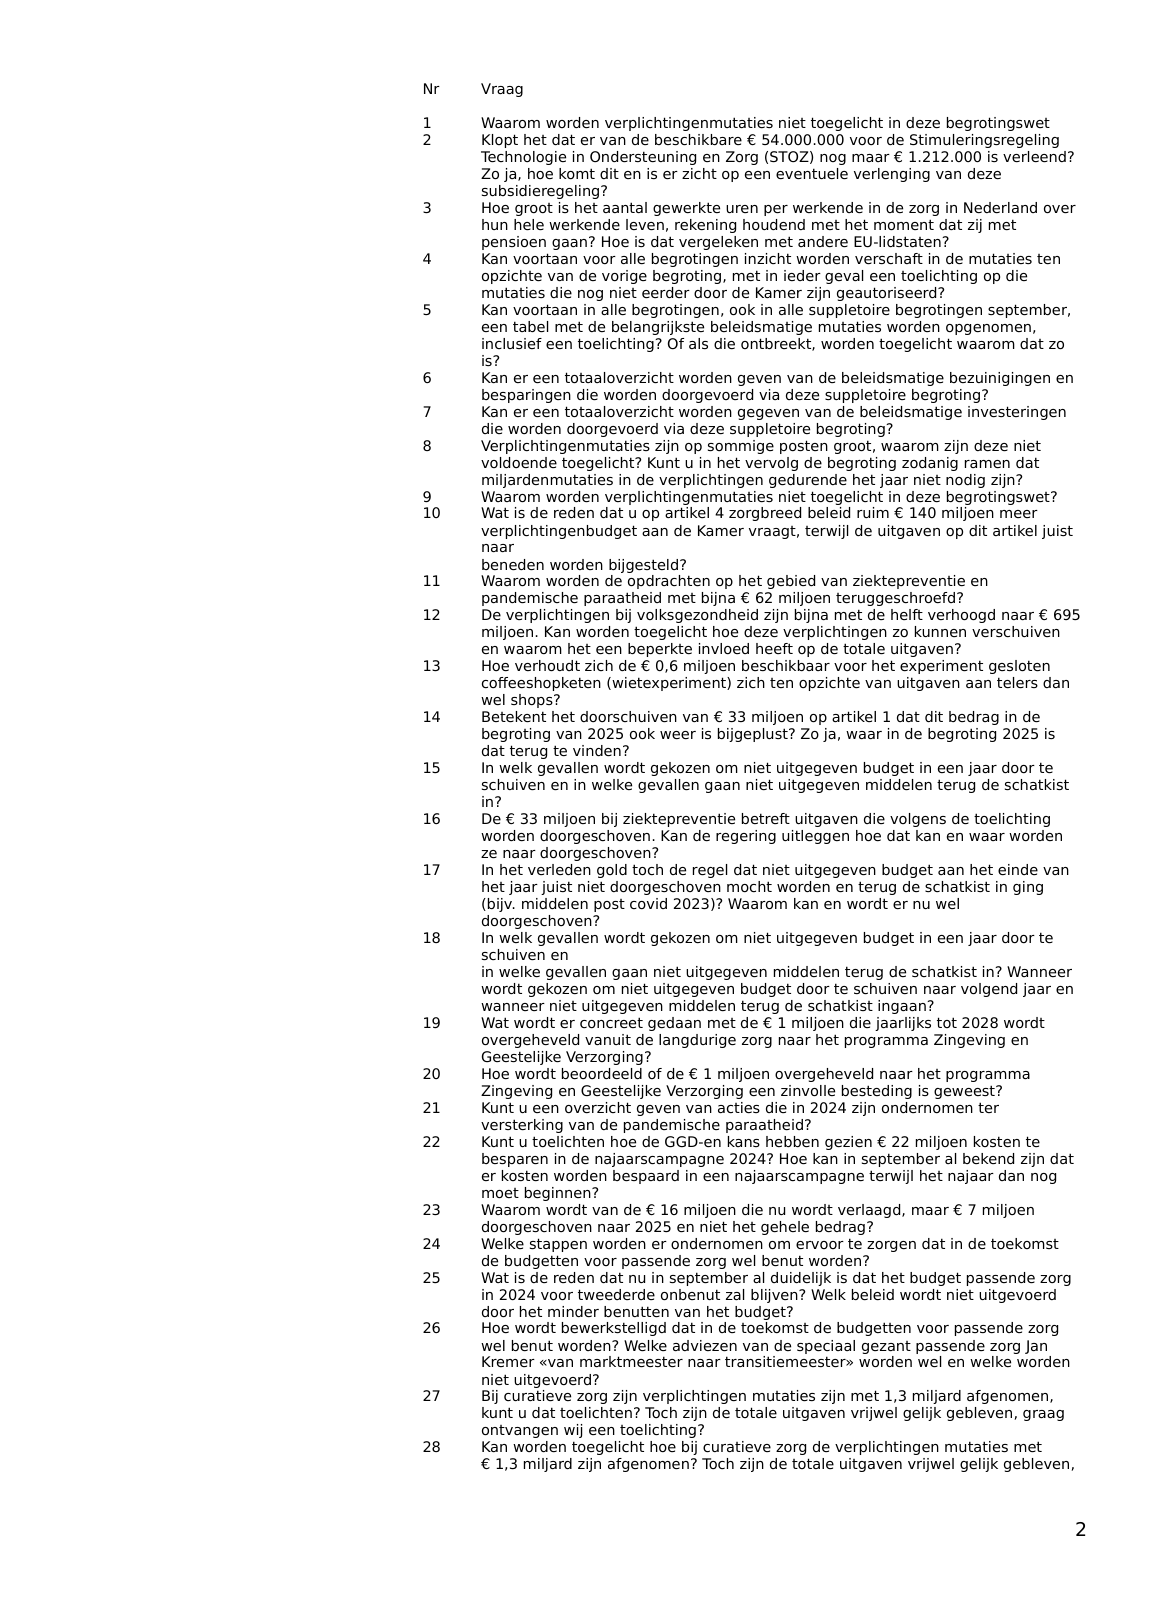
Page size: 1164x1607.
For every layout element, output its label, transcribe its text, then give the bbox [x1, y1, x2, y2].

table_cell 28 [422, 1439, 475, 1473]
table_cell Kunt u een overzicht geven van acties die in 2024 zijn ondernomen ter versterking van de pandemische paraatheid? [475, 1100, 1087, 1134]
table_cell 13 [422, 658, 475, 709]
table_cell 7 [422, 404, 475, 437]
table_cell Kan worden toegelicht hoe bij curatieve zorg de verplichtingen mutaties met € 1,3 miljard zijn afgenomen? Toch zijn de totale uitgaven vrijwel gelijk gebleven, [475, 1439, 1087, 1473]
table_header Vraag [475, 81, 1087, 98]
table_cell Wat is de reden dat nu in september al duidelijk is dat het budget passende zorg in 2024 voor tweederde onbenut zal blijven? Welk beleid wordt niet uitgevoerd door het minder benutten van het budget? [475, 1270, 1087, 1320]
table_cell 10 [422, 505, 475, 573]
table_cell 4 [422, 251, 475, 302]
table_cell Waarom worden verplichtingenmutaties niet toegelicht in deze begrotingswet [475, 115, 1087, 132]
table_cell 23 [422, 1202, 475, 1236]
table_cell 19 [422, 1015, 475, 1066]
table_cell 3 [422, 200, 475, 251]
table_cell Waarom worden de opdrachten op het gebied van ziektepreventie en pandemische paraatheid met bijna € 62 miljoen teruggeschroefd? [475, 573, 1087, 607]
table_cell 14 [422, 709, 475, 760]
table_cell Waarom wordt van de € 16 miljoen die nu wordt verlaagd, maar € 7 miljoen doorgeschoven naar 2025 en niet het gehele bedrag? [475, 1202, 1087, 1236]
table_cell 8 [422, 438, 475, 488]
table_cell Hoe wordt beoordeeld of de € 1 miljoen overgeheveld naar het programma Zingeving en Geestelijke Verzorging een zinvolle besteding is geweest? [475, 1066, 1087, 1100]
table_cell Kan er een totaaloverzicht worden gegeven van de beleidsmatige investeringen die worden doorgevoerd via deze suppletoire begroting? [475, 404, 1087, 437]
table_cell In welk gevallen wordt gekozen om niet uitgegeven budget in een jaar door te schuiven en in welke gevallen gaan niet uitgegeven middelen terug de schatkist in? [475, 760, 1087, 811]
table_cell 18 [422, 930, 475, 1015]
table_cell In welk gevallen wordt gekozen om niet uitgegeven budget in een jaar door te schuiven en in welke gevallen gaan niet uitgegeven middelen terug de schatkist in? Wanneer wordt gekozen om niet uitgegeven budget door te schuiven naar volgend jaar en wanneer niet uitgegeven middelen terug de schatkist ingaan? [475, 930, 1087, 1015]
table_header Nr [422, 81, 475, 98]
table_cell De verplichtingen bij volksgezondheid zijn bijna met de helft verhoogd naar € 695 miljoen. Kan worden toegelicht hoe deze verplichtingen zo kunnen verschuiven en waarom het een beperkte invloed heeft op de totale uitgaven? [475, 607, 1087, 658]
table_cell Bij curatieve zorg zijn verplichtingen mutaties zijn met 1,3 miljard afgenomen, kunt u dat toelichten? Toch zijn de totale uitgaven vrijwel gelijk gebleven, graag ontvangen wij een toelichting? [475, 1388, 1087, 1439]
table_cell Kan er een totaaloverzicht worden geven van de beleidsmatige bezuinigingen en besparingen die worden doorgevoerd via deze suppletoire begroting? [475, 370, 1087, 403]
table_cell De € 33 miljoen bij ziektepreventie betreft uitgaven die volgens de toelichting worden doorgeschoven. Kan de regering uitleggen hoe dat kan en waar worden ze naar doorgeschoven? [475, 811, 1087, 862]
table_cell Kunt u toelichten hoe de GGD-en kans hebben gezien € 22 miljoen kosten te besparen in de najaarscampagne 2024? Hoe kan in september al bekend zijn dat er kosten worden bespaard in een najaarscampagne terwijl het najaar dan nog moet beginnen? [475, 1134, 1087, 1202]
table_cell 27 [422, 1388, 475, 1439]
table_cell 2 [422, 132, 475, 200]
table_cell Welke stappen worden er ondernomen om ervoor te zorgen dat in de toekomst de budgetten voor passende zorg wel benut worden? [475, 1236, 1087, 1269]
table_cell 20 [422, 1066, 475, 1100]
table_cell Wat is de reden dat u op artikel 4 zorgbreed beleid ruim € 140 miljoen meer verplichtingenbudget aan de Kamer vraagt, terwijl de uitgaven op dit artikel juist naar beneden worden bijgesteld? [475, 505, 1087, 573]
table_cell 26 [422, 1320, 475, 1388]
table_cell [475, 98, 1087, 115]
table_cell 24 [422, 1236, 475, 1269]
table_cell 12 [422, 607, 475, 658]
table_cell Hoe wordt bewerkstelligd dat in de toekomst de budgetten voor passende zorg wel benut worden? Welke adviezen van de speciaal gezant passende zorg Jan Kremer «van marktmeester naar transitiemeester» worden wel en welke worden niet uitgevoerd? [475, 1320, 1087, 1388]
table_cell Waarom worden verplichtingenmutaties niet toegelicht in deze begrotingswet? [475, 489, 1087, 505]
table_cell Kan voortaan voor alle begrotingen inzicht worden verschaft in de mutaties ten opzichte van de vorige begroting, met in ieder geval een toelichting op die mutaties die nog niet eerder door de Kamer zijn geautoriseerd? [475, 251, 1087, 302]
table_cell 15 [422, 760, 475, 811]
table_cell In het verleden gold toch de regel dat niet uitgegeven budget aan het einde van het jaar juist niet doorgeschoven mocht worden en terug de schatkist in ging (bijv. middelen post covid 2023)? Waarom kan en wordt er nu wel doorgeschoven? [475, 862, 1087, 930]
table_cell [422, 98, 475, 115]
table_cell 1 [422, 115, 475, 132]
table_cell 22 [422, 1134, 475, 1202]
table_cell 16 [422, 811, 475, 862]
table_cell 21 [422, 1100, 475, 1134]
table_cell 9 [422, 489, 475, 505]
table_cell 6 [422, 370, 475, 403]
table_cell 5 [422, 302, 475, 369]
table_cell 25 [422, 1270, 475, 1320]
table_cell Kan voortaan in alle begrotingen, ook in alle suppletoire begrotingen september, een tabel met de belangrijkste beleidsmatige mutaties worden opgenomen, inclusief een toelichting? Of als die ontbreekt, worden toegelicht waarom dat zo is? [475, 302, 1087, 369]
table_cell Hoe verhoudt zich de € 0,6 miljoen beschikbaar voor het experiment gesloten coffeeshopketen (wietexperiment) zich ten opzichte van uitgaven aan telers dan wel shops? [475, 658, 1087, 709]
table_cell Verplichtingenmutaties zijn op sommige posten groot, waarom zijn deze niet voldoende toegelicht? Kunt u in het vervolg de begroting zodanig ramen dat miljardenmutaties in de verplichtingen gedurende het jaar niet nodig zijn? [475, 438, 1087, 488]
table_cell 17 [422, 862, 475, 930]
table_cell 11 [422, 573, 475, 607]
table_cell Betekent het doorschuiven van € 33 miljoen op artikel 1 dat dit bedrag in de begroting van 2025 ook weer is bijgeplust? Zo ja, waar in de begroting 2025 is dat terug te vinden? [475, 709, 1087, 760]
table_cell Klopt het dat er van de beschikbare € 54.000.000 voor de Stimuleringsregeling Technologie in Ondersteuning en Zorg (STOZ) nog maar € 1.212.000 is verleend? Zo ja, hoe komt dit en is er zicht op een eventuele verlenging van deze subsidieregeling? [475, 132, 1087, 200]
table_cell Wat wordt er concreet gedaan met de € 1 miljoen die jaarlijks tot 2028 wordt overgeheveld vanuit de langdurige zorg naar het programma Zingeving en Geestelijke Verzorging? [475, 1015, 1087, 1066]
table_cell Hoe groot is het aantal gewerkte uren per werkende in de zorg in Nederland over hun hele werkende leven, rekening houdend met het moment dat zij met pensioen gaan? Hoe is dat vergeleken met andere EU-lidstaten? [475, 200, 1087, 251]
